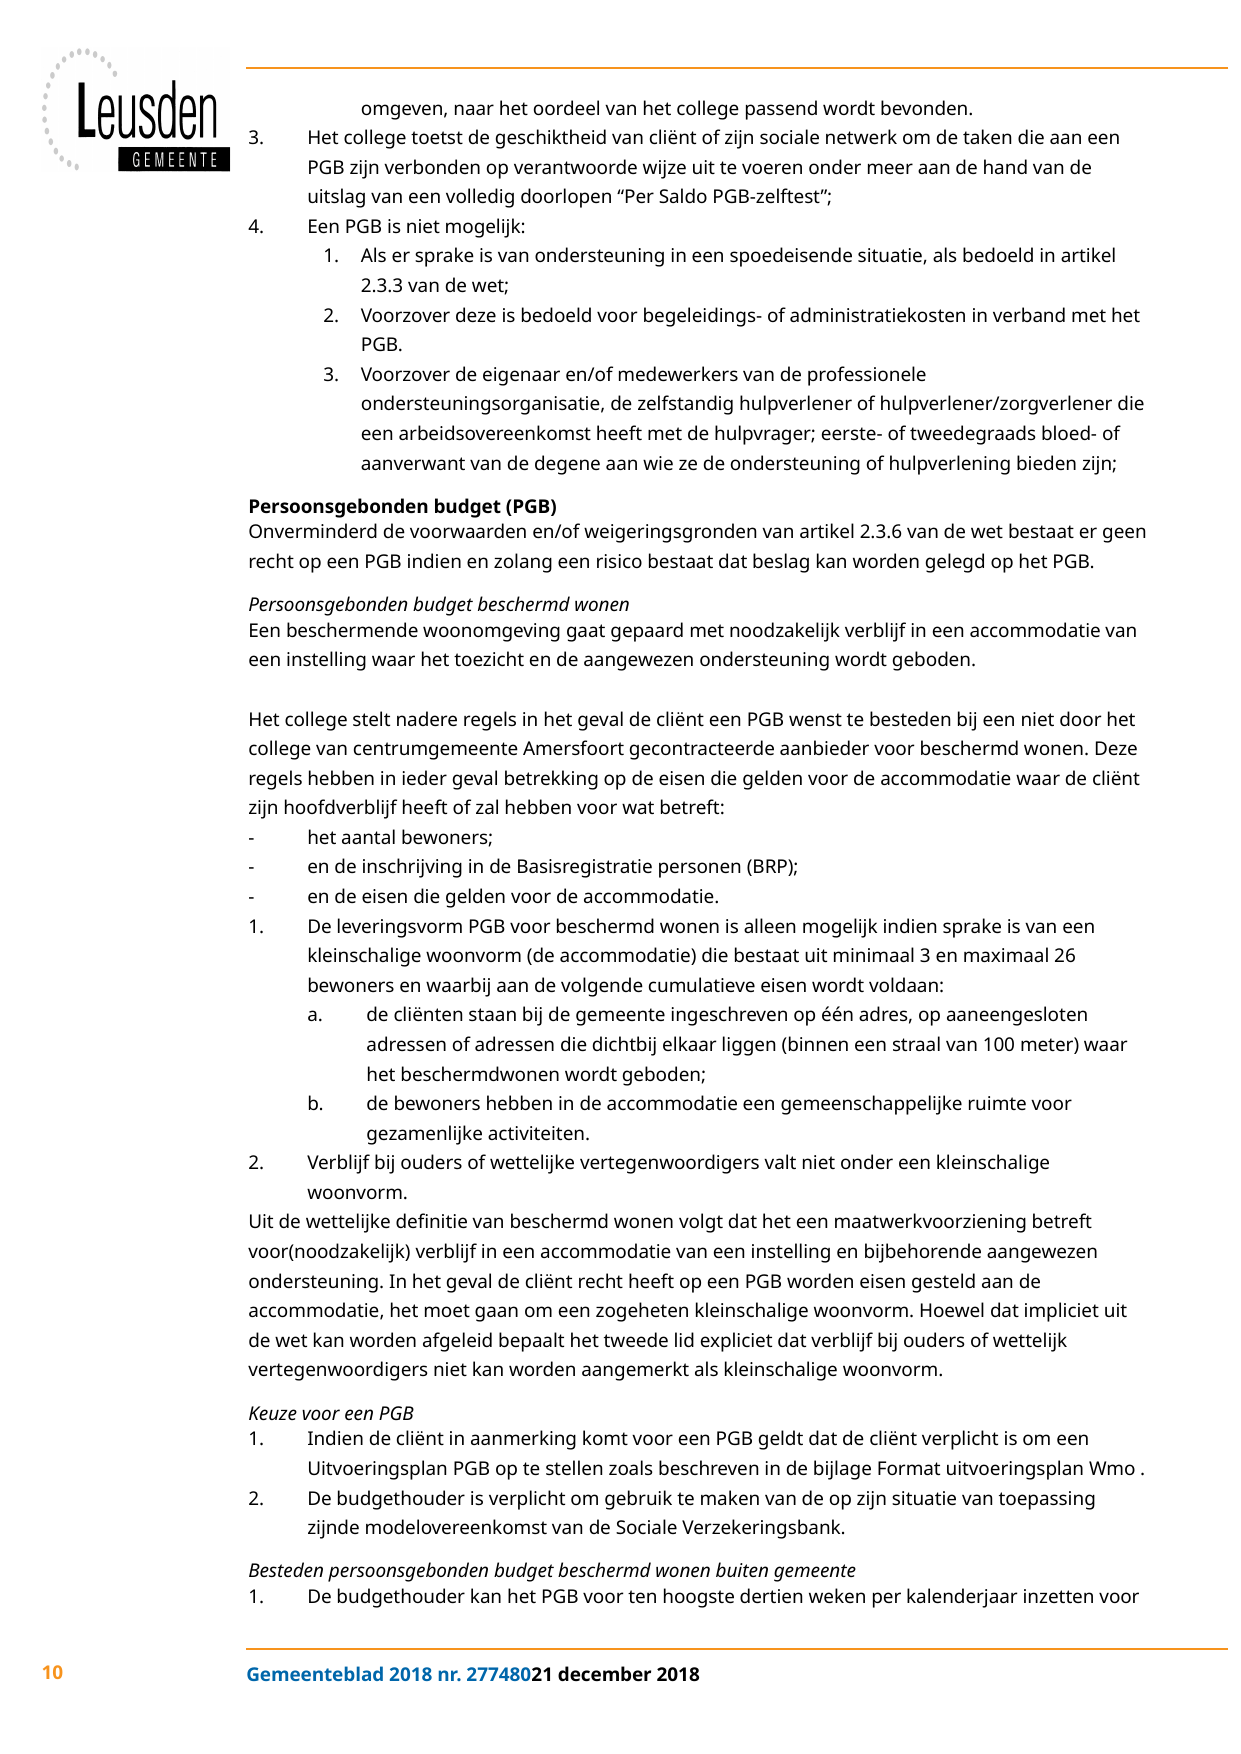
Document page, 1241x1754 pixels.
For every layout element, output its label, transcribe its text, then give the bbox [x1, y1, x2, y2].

list de bewoners hebben in de accommodatie een gemeenschappelijke ruimte voor gezamenlijke activiteiten. [307, 1090, 1152, 1146]
text Persoonsgebonden budget beschermd wonen [248, 591, 1152, 617]
list en de inschrijving in de Basisregistratie personen (BRP); [248, 854, 1152, 879]
list Indien de cliënt in aanmerking komt voor een PGB geldt dat de cliënt verplicht is om een Uitvoeringsplan PGB op te stellen zoals beschreven in de bijlage Format uitvoeringsplan Wmo . [248, 1426, 1152, 1481]
text Uit de wettelijke definitie van beschermd wonen volgt dat het een maatwerkvoorziening betreft voor(noodzakelijk) verblijf in een accommodatie van een instelling en bijbehorende aangewezen ondersteuning. In het geval de cliënt recht heeft op een PGB worden eisen gesteld aan de accommodatie, het moet gaan om een zogeheten kleinschalige woonvorm. Hoewel dat impliciet uit de wet kan worden afgeleid bepaalt het tweede lid expliciet dat verblijf bij ouders of wettelijk vertegenwoordigers niet kan worden aangemerkt als kleinschalige woonvorm. [248, 1209, 1152, 1382]
list Het college toetst de geschiktheid van cliënt of zijn sociale netwerk om de taken die aan een PGB zijn verbonden op verantwoorde wijze uit te voeren onder meer aan de hand van de uitslag van een volledig doorlopen “Per Saldo PGB-zelftest”; [248, 124, 1152, 209]
list De budgethouder kan het PGB voor ten hoogste dertien weken per kalenderjaar inzetten voor [248, 1583, 1152, 1609]
list Verblijf bij ouders of wettelijke vertegenwoordigers valt niet onder een kleinschalige woonvorm. [248, 1149, 1152, 1205]
text Besteden persoonsgebonden budget beschermd wonen buiten gemeente [248, 1557, 1152, 1583]
list het aantal bewoners; [248, 824, 1152, 850]
text Keuze voor een PGB [248, 1400, 1152, 1426]
text Persoonsgebonden budget (PGB) [248, 493, 1152, 519]
text Onverminderd de voorwaarden en/of weigeringsgronden van artikel 2.3.6 van de wet bestaat er geen recht op een PGB indien en zolang een risico bestaat dat beslag kan worden gelegd op het PGB. [248, 519, 1152, 574]
list De leveringsvorm PGB voor beschermd wonen is alleen mogelijk indien sprake is van een kleinschalige woonvorm (de accommodatie) die bestaat uit minimaal 3 en maximaal 26 bewoners en waarbij aan de volgende cumulatieve eisen wordt voldaan: [248, 913, 1152, 998]
list en de eisen die gelden voor de accommodatie. [248, 883, 1152, 909]
list Voorzover de eigenaar en/of medewerkers van de professionele ondersteuningsorganisatie, de zelfstandig hulpverlener of hulpverlener/zorgverlener die een arbeidsovereenkomst heeft met de hulpvrager; eerste- of tweedegraads bloed- of aanverwant van de degene aan wie ze de ondersteuning of hulpverlening bieden zijn; [323, 361, 1152, 476]
text Het college stelt nadere regels in het geval de cliënt een PGB wenst te besteden bij een niet door het college van centrumgemeente Amersfoort gecontracteerde aanbieder voor beschermd wonen. Deze regels hebben in ieder geval betrekking op de eisen die gelden voor de accommodatie waar de cliënt zijn hoofdverblijf heeft of zal hebben voor wat betreft: [248, 706, 1152, 820]
picture [41, 47, 231, 172]
list Voorzover deze is bedoeld voor begeleidings- of administratiekosten in verband met het PGB. [323, 302, 1152, 357]
list Een PGB is niet mogelijk: [248, 213, 1152, 239]
text Een beschermende woonomgeving gaat gepaard met noodzakelijk verblijf in een accommodatie van een instelling waar het toezicht en de aangewezen ondersteuning wordt geboden. [248, 617, 1152, 672]
list De budgethouder is verplicht om gebruik te maken van de op zijn situatie van toepassing zijnde modelovereenkomst van de Sociale Verzekeringsbank. [248, 1485, 1152, 1540]
list omgeven, naar het oordeel van het college passend wordt bevonden. [323, 95, 1152, 121]
list Als er sprake is van ondersteuning in een spoedeisende situatie, als bedoeld in artikel 2.3.3 van de wet; [323, 243, 1152, 298]
list de cliënten staan bij de gemeente ingeschreven op één adres, op aaneengesloten adressen of adressen die dichtbij elkaar liggen (binnen een straal van 100 meter) waar het beschermdwonen wordt geboden; [307, 1002, 1152, 1087]
